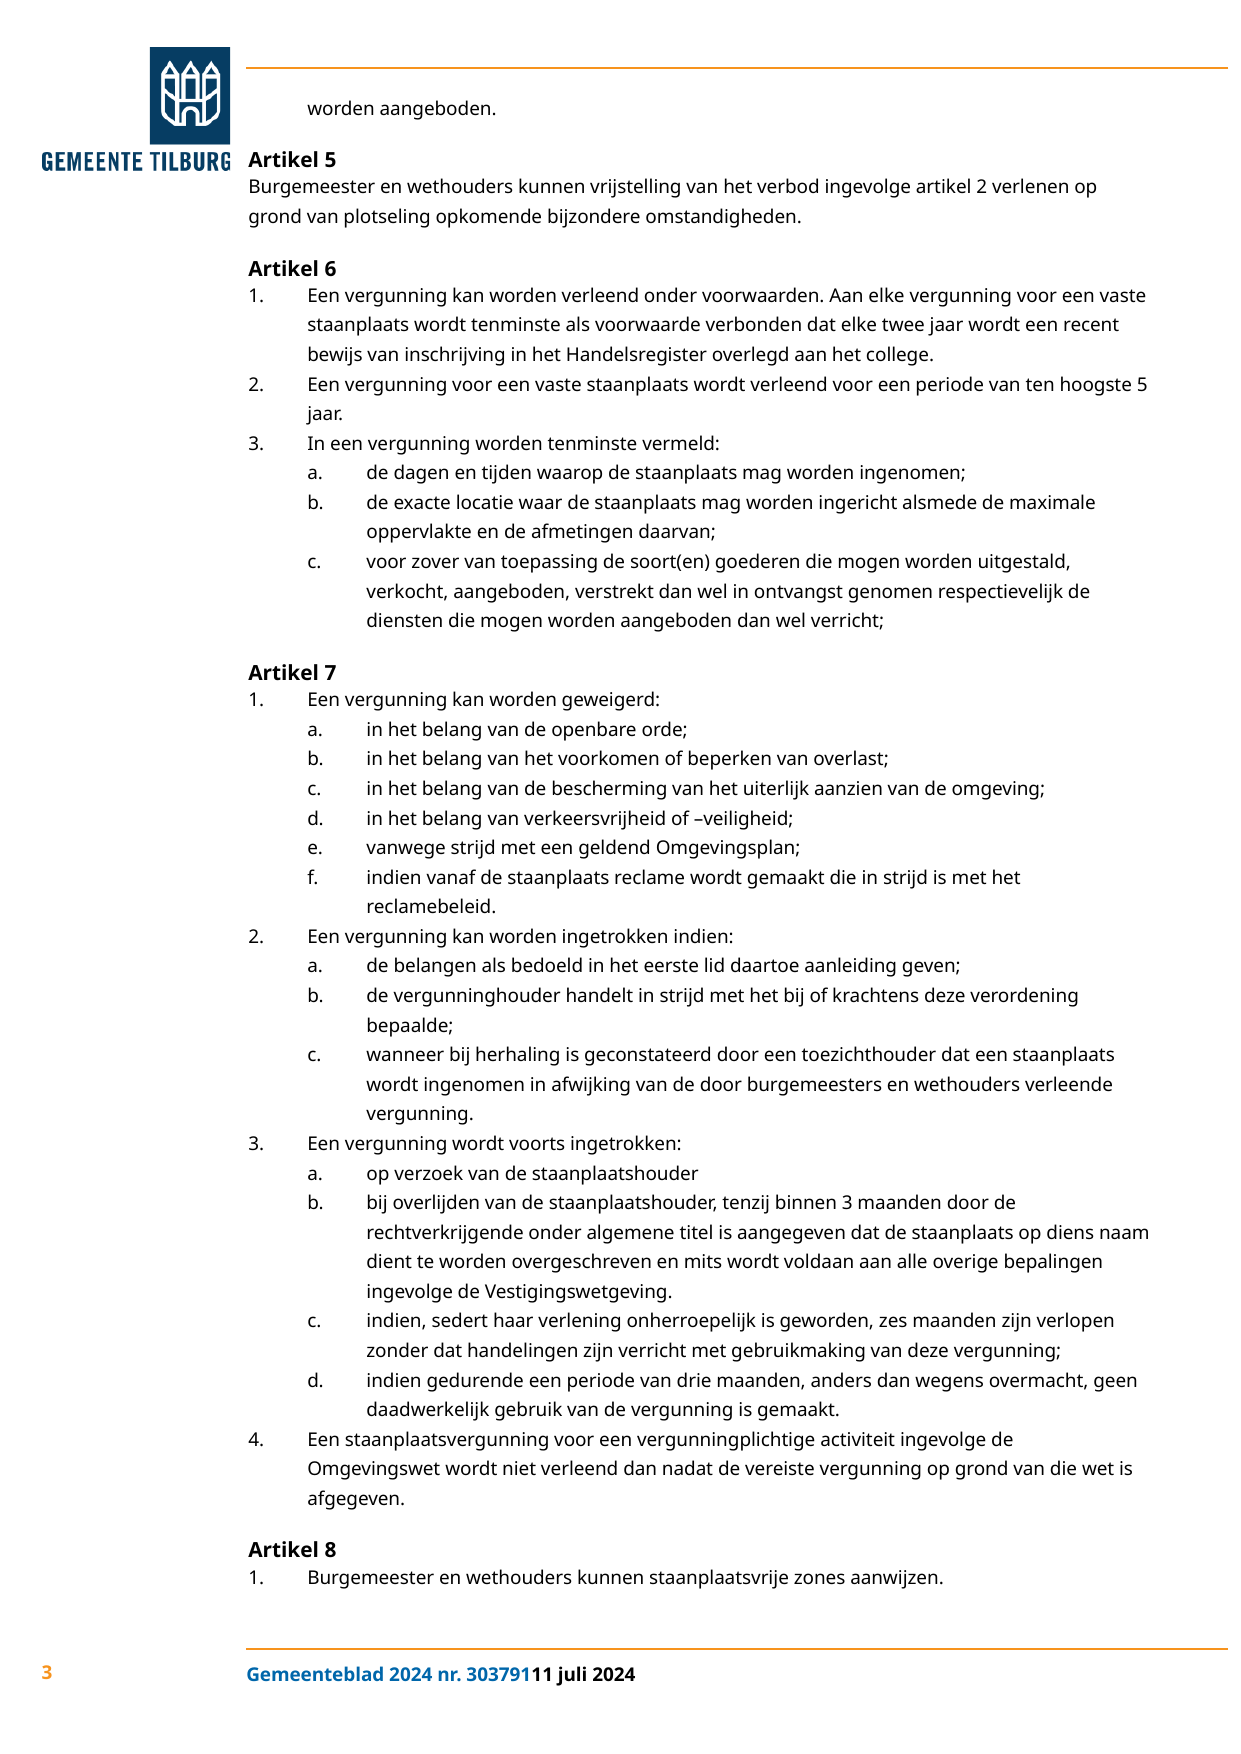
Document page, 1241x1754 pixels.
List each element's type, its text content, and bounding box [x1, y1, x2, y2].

list Een staanplaatsvergunning voor een vergunningplichtige activiteit ingevolge de Omgevingswet wordt niet verleend dan nadat de vereiste vergunning op grond van die wet is afgegeven. [248, 1426, 1152, 1511]
list op verzoek van de staanplaatshouder [307, 1160, 1152, 1185]
list In een vergunning worden tenminste vermeld: [248, 430, 1152, 456]
list Een vergunning wordt voorts ingetrokken: [248, 1130, 1152, 1156]
picture [41, 47, 231, 172]
text Artikel 6 [248, 254, 1152, 282]
text Artikel 5 [248, 145, 1152, 174]
list vanwege strijd met een geldend Omgevingsplan; [307, 834, 1152, 860]
list de exacte locatie waar de staanplaats mag worden ingericht alsmede de maximale oppervlakte en de afmetingen daarvan; [307, 489, 1152, 544]
list in het belang van het voorkomen of beperken van overlast; [307, 746, 1152, 771]
list in het belang van verkeersvrijheid of –veiligheid; [307, 805, 1152, 830]
list indien vanaf de staanplaats reclame wordt gemaakt die in strijd is met het reclamebeleid. [307, 864, 1152, 919]
list indien, sedert haar verlening onherroepelijk is geworden, zes maanden zijn verlopen zonder dat handelingen zijn verricht met gebruikmaking van deze vergunning; [307, 1308, 1152, 1363]
list Een vergunning voor een vaste staanplaats wordt verleend voor een periode van ten hoogste 5 jaar. [248, 371, 1152, 426]
list Burgemeester en wethouders kunnen staanplaatsvrije zones aanwijzen. [248, 1564, 1152, 1590]
list Een vergunning kan worden ingetrokken indien: [248, 923, 1152, 949]
list in het belang van de bescherming van het uiterlijk aanzien van de omgeving; [307, 775, 1152, 801]
text Burgemeester en wethouders kunnen vrijstelling van het verbod ingevolge artikel 2 verlenen op grond van plotseling opkomende bijzondere omstandigheden. [248, 174, 1152, 229]
list Een vergunning kan worden verleend onder voorwaarden. Aan elke vergunning voor een vaste staanplaats wordt tenminste als voorwaarde verbonden dat elke twee jaar wordt een recent bewijs van inschrijving in het Handelsregister overlegd aan het college. [248, 282, 1152, 367]
list bij overlijden van de staanplaatshouder, tenzij binnen 3 maanden door de rechtverkrijgende onder algemene titel is aangegeven dat de staanplaats op diens naam dient te worden overgeschreven en mits wordt voldaan aan alle overige bepalingen ingevolge de Vestigingswetgeving. [307, 1189, 1152, 1304]
list in het belang van de openbare orde; [307, 716, 1152, 742]
list voor zover van toepassing de soort(en) goederen die mogen worden uitgestald, verkocht, aangeboden, verstrekt dan wel in ontvangst genomen respectievelijk de diensten die mogen worden aangeboden dan wel verricht; [307, 548, 1152, 633]
list wanneer bij herhaling is geconstateerd door een toezichthouder dat een staanplaats wordt ingenomen in afwijking van de door burgemeesters en wethouders verleende vergunning. [307, 1041, 1152, 1126]
list de vergunninghouder handelt in strijd met het bij of krachtens deze verordening bepaalde; [307, 982, 1152, 1037]
list indien gedurende een periode van drie maanden, anders dan wegens overmacht, geen daadwerkelijk gebruik van de vergunning is gemaakt. [307, 1367, 1152, 1422]
list de dagen en tijden waarop de staanplaats mag worden ingenomen; [307, 459, 1152, 485]
list de belangen als bedoeld in het eerste lid daartoe aanleiding geven; [307, 953, 1152, 978]
text Artikel 7 [248, 658, 1152, 686]
text Artikel 8 [248, 1536, 1152, 1564]
list worden aangeboden. [248, 95, 1152, 121]
list Een vergunning kan worden geweigerd: [248, 686, 1152, 712]
